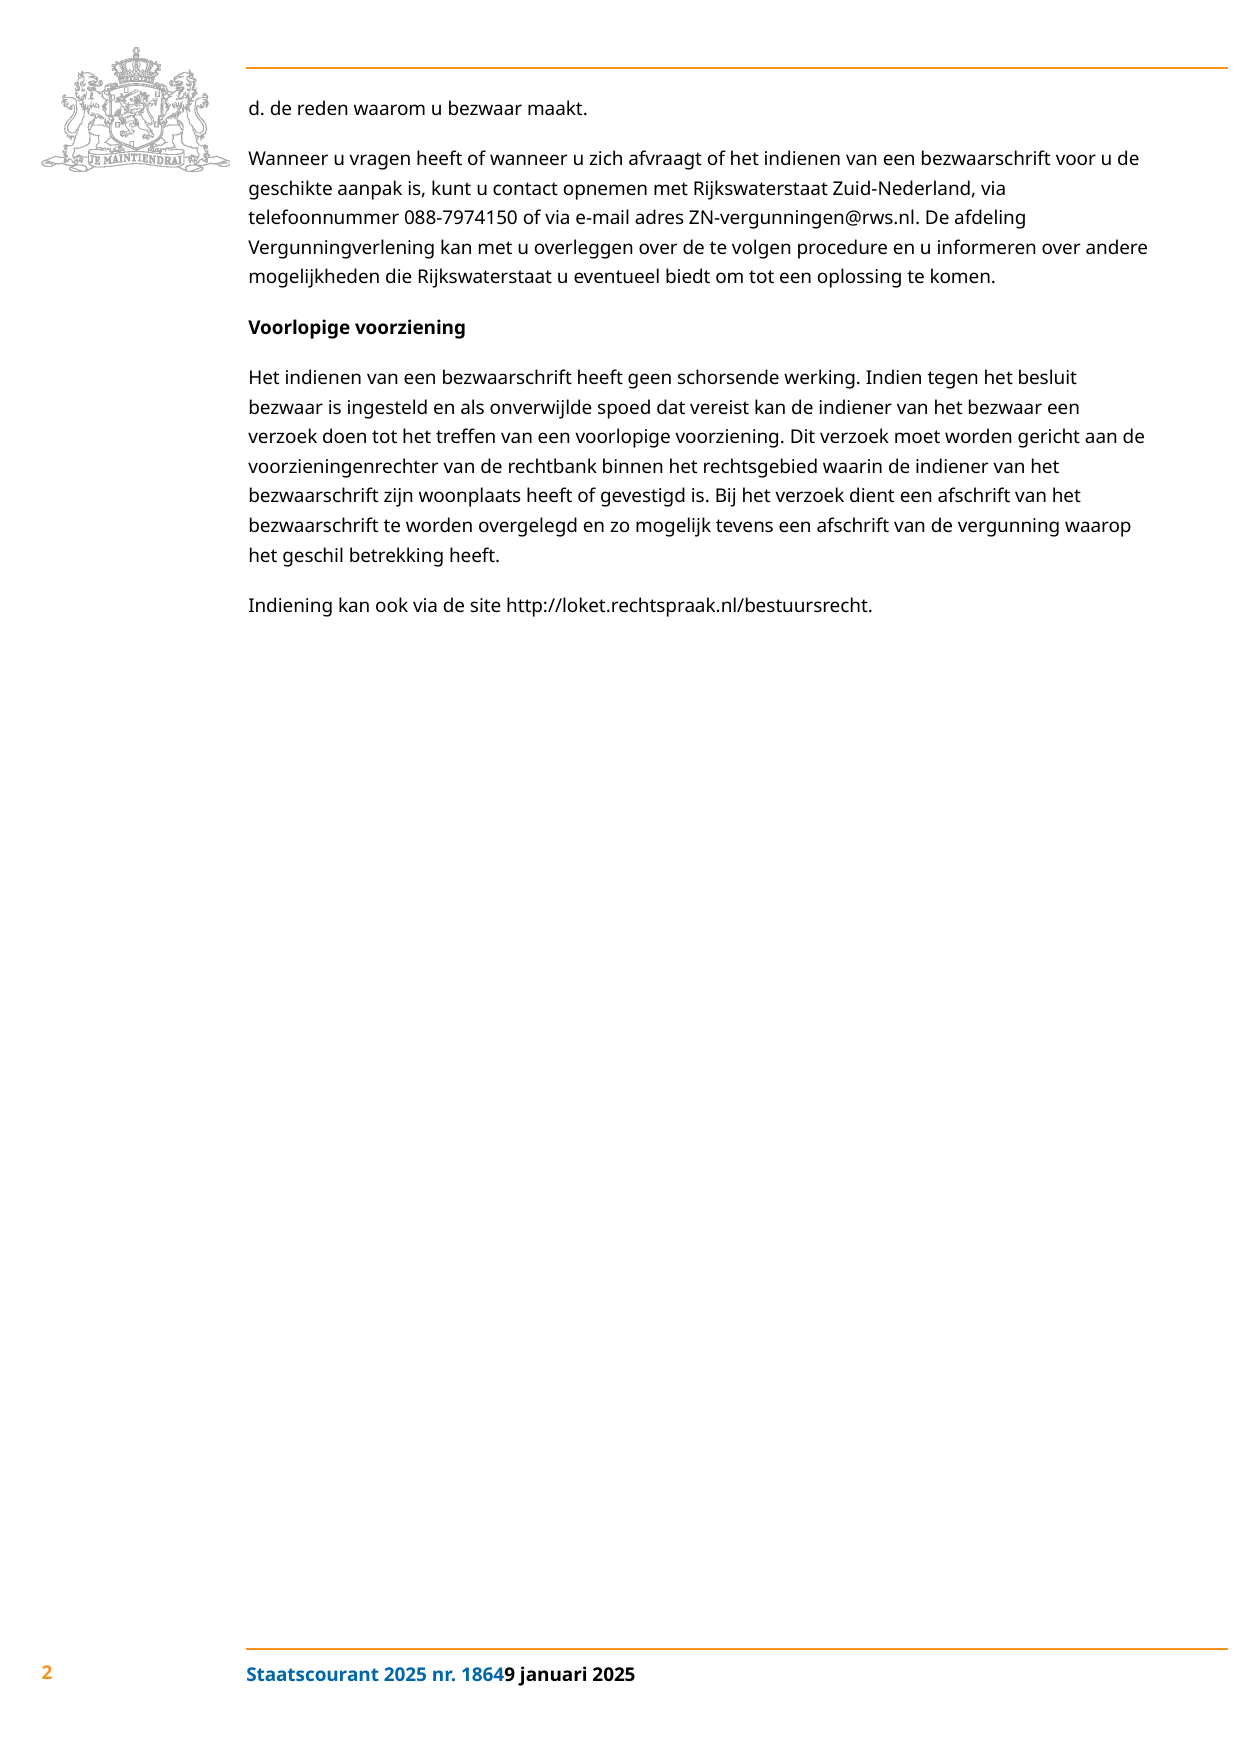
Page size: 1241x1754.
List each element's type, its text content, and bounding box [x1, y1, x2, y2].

text d. de reden waarom u bezwaar maakt. [248, 95, 1152, 121]
picture [41, 47, 231, 172]
text Voorlopige voorziening [248, 314, 1152, 340]
text Het indienen van een bezwaarschrift heeft geen schorsende werking. Indien tegen het besluit bezwaar is ingesteld en als onverwijlde spoed dat vereist kan de indiener van het bezwaar een verzoek doen tot het treffen van een voorlopige voorziening. Dit verzoek moet worden gericht aan de voorzieningenrechter van de rechtbank binnen het rechtsgebied waarin de indiener van het bezwaarschrift zijn woonplaats heeft of gevestigd is. Bij het verzoek dient een afschrift van het bezwaarschrift te worden overgelegd en zo mogelijk tevens een afschrift van de vergunning waarop het geschil betrekking heeft. [248, 364, 1152, 568]
text Wanneer u vragen heeft of wanneer u zich afvraagt of het indienen van een bezwaarschrift voor u de geschikte aanpak is, kunt u contact opnemen met Rijkswaterstaat Zuid-Nederland, via telefoonnummer 088-7974150 of via e-mail adres ZN-vergunningen@rws.nl. De afdeling Vergunningverlening kan met u overleggen over de te volgen procedure en u informeren over andere mogelijkheden die Rijkswaterstaat u eventueel biedt om tot een oplossing te komen. [248, 145, 1152, 289]
text Indiening kan ook via de site http://loket.rechtspraak.nl/bestuursrecht. [248, 592, 1152, 618]
